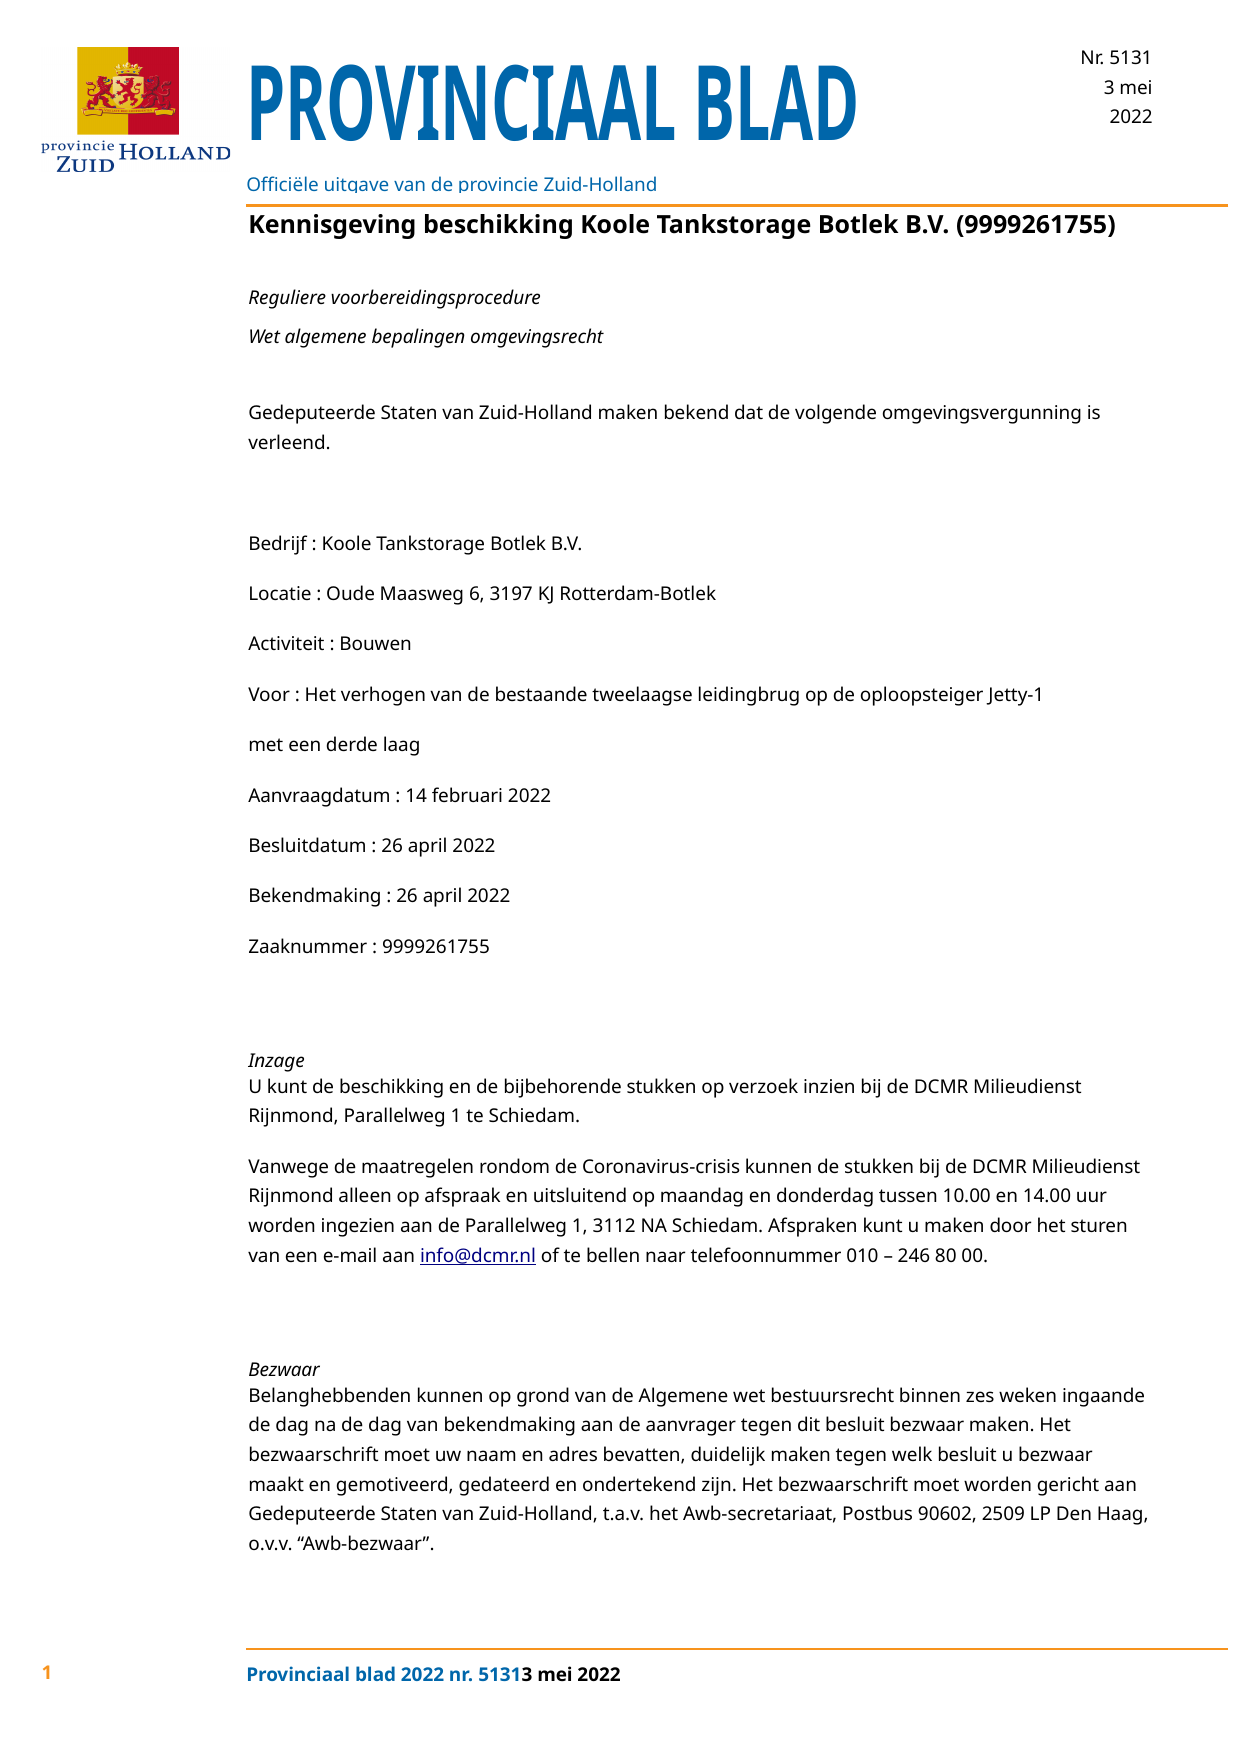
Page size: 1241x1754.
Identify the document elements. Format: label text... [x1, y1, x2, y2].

text Wet algemene bepalingen omgevingsrecht [248, 323, 1152, 349]
text Zaaknummer : 9999261755 [248, 933, 1152, 959]
text Gedeputeerde Staten van Zuid-Holland maken bekend dat de volgende omgevingsvergunning is verleend. [248, 399, 1152, 454]
text Bezwaar [248, 1356, 1152, 1382]
text Activiteit : Bouwen [248, 631, 1152, 656]
text Bekendmaking : 26 april 2022 [248, 883, 1152, 908]
text Besluitdatum : 26 april 2022 [248, 832, 1152, 858]
text Vanwege de maatregelen rondom de Coronavirus-crisis kunnen de stukken bij de DCMR Milieudienst Rijnmond alleen op afspraak en uitsluitend op maandag en donderdag tussen 10.00 en 14.00 uur worden ingezien aan de Parallelweg 1, 3112 NA Schiedam. Afspraken kunt u maken door het sturen van een e-mail aan info@dcmr.nl of te bellen naar telefoonnummer 010 – 246 80 00. [248, 1153, 1152, 1268]
text Belanghebbenden kunnen op grond van de Algemene wet bestuursrecht binnen zes weken ingaande de dag na de dag van bekendmaking aan de aanvrager tegen dit besluit bezwaar maken. Het bezwaarschrift moet uw naam en adres bevatten, duidelijk maken tegen welk besluit u bezwaar maakt en gemotiveerd, gedateerd en ondertekend zijn. Het bezwaarschrift moet worden gericht aan Gedeputeerde Staten van Zuid-Holland, t.a.v. het Awb-secretariaat, Postbus 90602, 2509 LP Den Haag, o.v.v. “Awb-bezwaar”. [248, 1382, 1152, 1556]
text U kunt de beschikking en de bijbehorende stukken op verzoek inzien bij de DCMR Milieudienst Rijnmond, Parallelweg 1 te Schiedam. [248, 1073, 1152, 1128]
text Inzage [248, 1047, 1152, 1073]
text Aanvraagdatum : 14 februari 2022 [248, 782, 1152, 807]
text met een derde laag [248, 731, 1152, 757]
text Bedrijf : Koole Tankstorage Botlek B.V. [248, 530, 1152, 555]
picture [41, 47, 231, 172]
text Locatie : Oude Maasweg 6, 3197 KJ Rotterdam-Botlek [248, 580, 1152, 606]
text Reguliere voorbereidingsprocedure [248, 284, 1152, 309]
text Kennisgeving beschikking Koole Tankstorage Botlek B.V. (9999261755) [248, 207, 1152, 241]
text Voor : Het verhogen van de bestaande tweelaagse leidingbrug op de oploopsteiger Jetty-1 [248, 681, 1152, 707]
